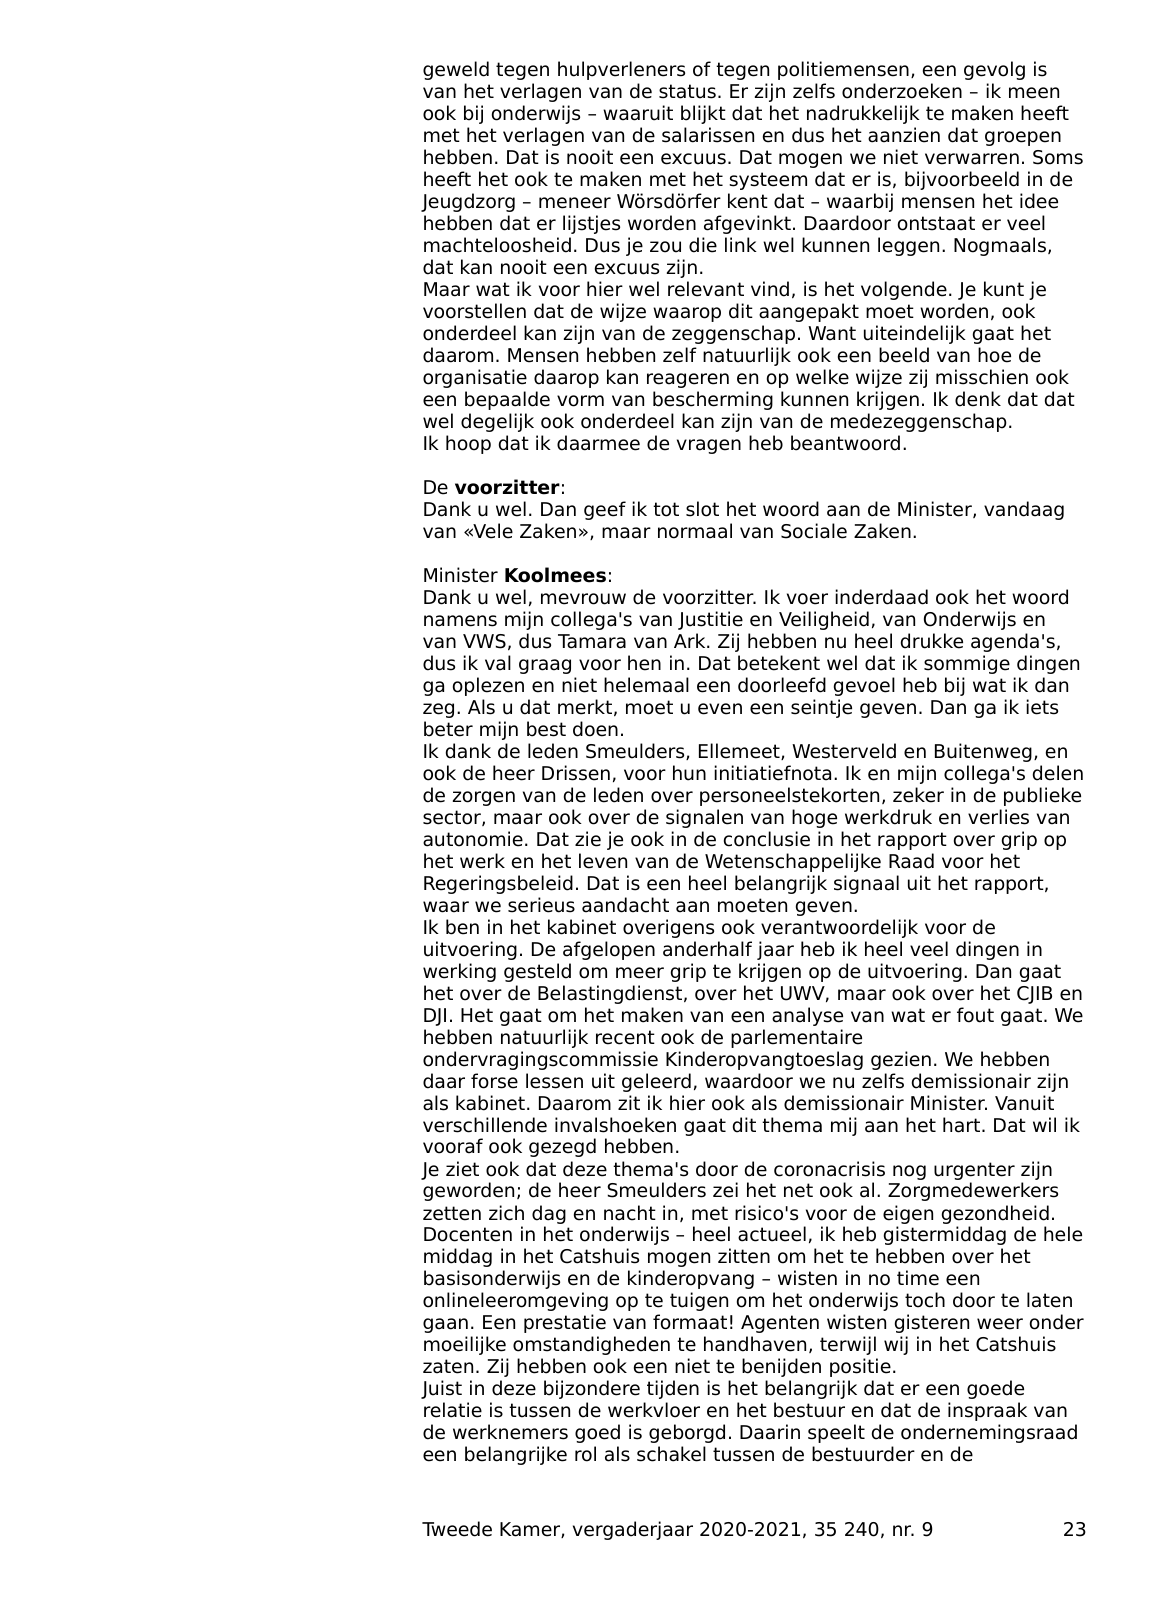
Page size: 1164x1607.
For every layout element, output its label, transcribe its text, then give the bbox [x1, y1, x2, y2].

text Dank u wel. Dan geef ik tot slot het woord aan de Minister, vandaag van «Vele Zaken», maar normaal van Sociale Zaken. [422, 499, 1087, 543]
text geweld tegen hulpverleners of tegen politiemensen, een gevolg is van het verlagen van de status. Er zijn zelfs onderzoeken – ik meen ook bij onderwijs – waaruit blijkt dat het nadrukkelijk te maken heeft met het verlagen van de salarissen en dus het aanzien dat groepen hebben. Dat is nooit een excuus. Dat mogen we niet verwarren. Soms heeft het ook te maken met het systeem dat er is, bijvoorbeeld in de Jeugdzorg – meneer Wörsdörfer kent dat – waarbij mensen het idee hebben dat er lijstjes worden afgevinkt. Daardoor ontstaat er veel machteloosheid. Dus je zou die link wel kunnen leggen. Nogmaals, dat kan nooit een excuus zijn. [422, 59, 1087, 279]
text Je ziet ook dat deze thema's door de coronacrisis nog urgenter zijn geworden; de heer Smeulders zei het net ook al. Zorgmedewerkers zetten zich dag en nacht in, met risico's voor de eigen gezondheid. Docenten in het onderwijs – heel actueel, ik heb gistermiddag de hele middag in het Catshuis mogen zitten om het te hebben over het basisonderwijs en de kinderopvang – wisten in no time een onlineleeromgeving op te tuigen om het onderwijs toch door te laten gaan. Een prestatie van formaat! Agenten wisten gisteren weer onder moeilijke omstandigheden te handhaven, terwijl wij in het Catshuis zaten. Zij hebben ook een niet te benijden positie. [422, 1158, 1087, 1378]
text Ik dank de leden Smeulders, Ellemeet, Westerveld en Buitenweg, en ook de heer Drissen, voor hun initiatiefnota. Ik en mijn collega's delen de zorgen van de leden over personeelstekorten, zeker in de publieke sector, maar ook over de signalen van hoge werkdruk en verlies van autonomie. Dat zie je ook in de conclusie in het rapport over grip op het werk en het leven van de Wetenschappelijke Raad voor het Regeringsbeleid. Dat is een heel belangrijk signaal uit het rapport, waar we serieus aandacht aan moeten geven. [422, 741, 1087, 917]
text Dank u wel, mevrouw de voorzitter. Ik voer inderdaad ook het woord namens mijn collega's van Justitie en Veiligheid, van Onderwijs en van VWS, dus Tamara van Ark. Zij hebben nu heel drukke agenda's, dus ik val graag voor hen in. Dat betekent wel dat ik sommige dingen ga oplezen en niet helemaal een doorleefd gevoel heb bij wat ik dan zeg. Als u dat merkt, moet u even een seintje geven. Dan ga ik iets beter mijn best doen. [422, 587, 1087, 741]
text Ik hoop dat ik daarmee de vragen heb beantwoord. [422, 433, 1087, 455]
text Minister Koolmees: [422, 565, 1087, 587]
text Maar wat ik voor hier wel relevant vind, is het volgende. Je kunt je voorstellen dat de wijze waarop dit aangepakt moet worden, ook onderdeel kan zijn van de zeggenschap. Want uiteindelijk gaat het daarom. Mensen hebben zelf natuurlijk ook een beeld van hoe de organisatie daarop kan reageren en op welke wijze zij misschien ook een bepaalde vorm van bescherming kunnen krijgen. Ik denk dat dat wel degelijk ook onderdeel kan zijn van de medezeggenschap. [422, 279, 1087, 433]
text Ik ben in het kabinet overigens ook verantwoordelijk voor de uitvoering. De afgelopen anderhalf jaar heb ik heel veel dingen in werking gesteld om meer grip te krijgen op de uitvoering. Dan gaat het over de Belastingdienst, over het UWV, maar ook over het CJIB en DJI. Het gaat om het maken van een analyse van wat er fout gaat. We hebben natuurlijk recent ook de parlementaire ondervragingscommissie Kinderopvangtoeslag gezien. We hebben daar forse lessen uit geleerd, waardoor we nu zelfs demissionair zijn als kabinet. Daarom zit ik hier ook als demissionair Minister. Vanuit verschillende invalshoeken gaat dit thema mij aan het hart. Dat wil ik vooraf ook gezegd hebben. [422, 917, 1087, 1158]
text De voorzitter: [422, 477, 1087, 499]
text Juist in deze bijzondere tijden is het belangrijk dat er een goede relatie is tussen de werkvloer en het bestuur en dat de inspraak van de werknemers goed is geborgd. Daarin speelt de ondernemingsraad een belangrijke rol als schakel tussen de bestuurder en de [422, 1378, 1087, 1466]
